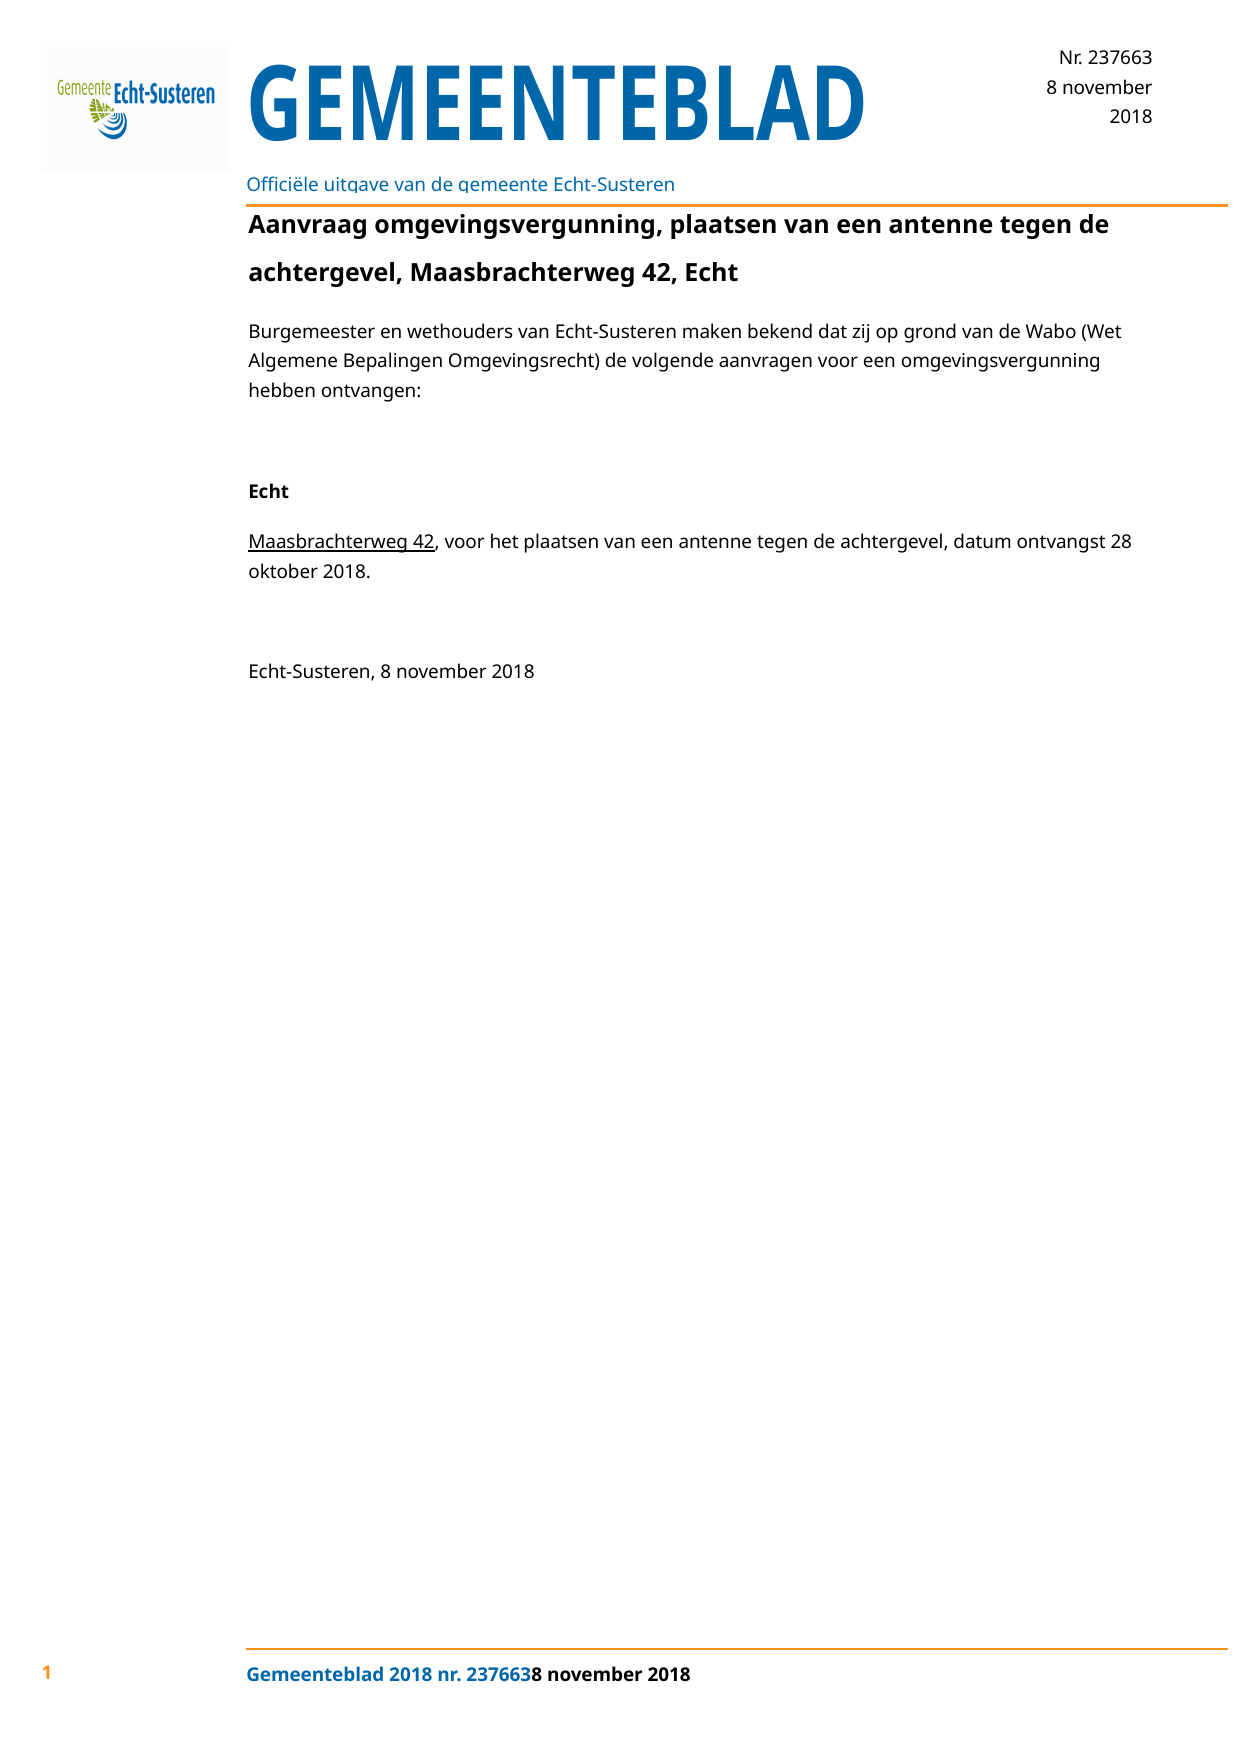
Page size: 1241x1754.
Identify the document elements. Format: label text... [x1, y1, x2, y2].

text Maasbrachterweg 42, voor het plaatsen van een antenne tegen de achtergevel, datum ontvangst 28 oktober 2018. [248, 528, 1152, 584]
text Burgemeester en wethouders van Echt-Susteren maken bekend dat zij op grond van de Wabo (Wet Algemene Bepalingen Omgevingsrecht) de volgende aanvragen voor een omgevingsvergunning hebben ontvangen: [248, 318, 1152, 403]
picture [41, 47, 231, 172]
text Echt-Susteren, 8 november 2018 [248, 659, 1152, 684]
text Echt [248, 478, 1152, 504]
text Aanvraag omgevingsvergunning, plaatsen van een antenne tegen de achtergevel, Maasbrachterweg 42, Echt [248, 207, 1152, 288]
